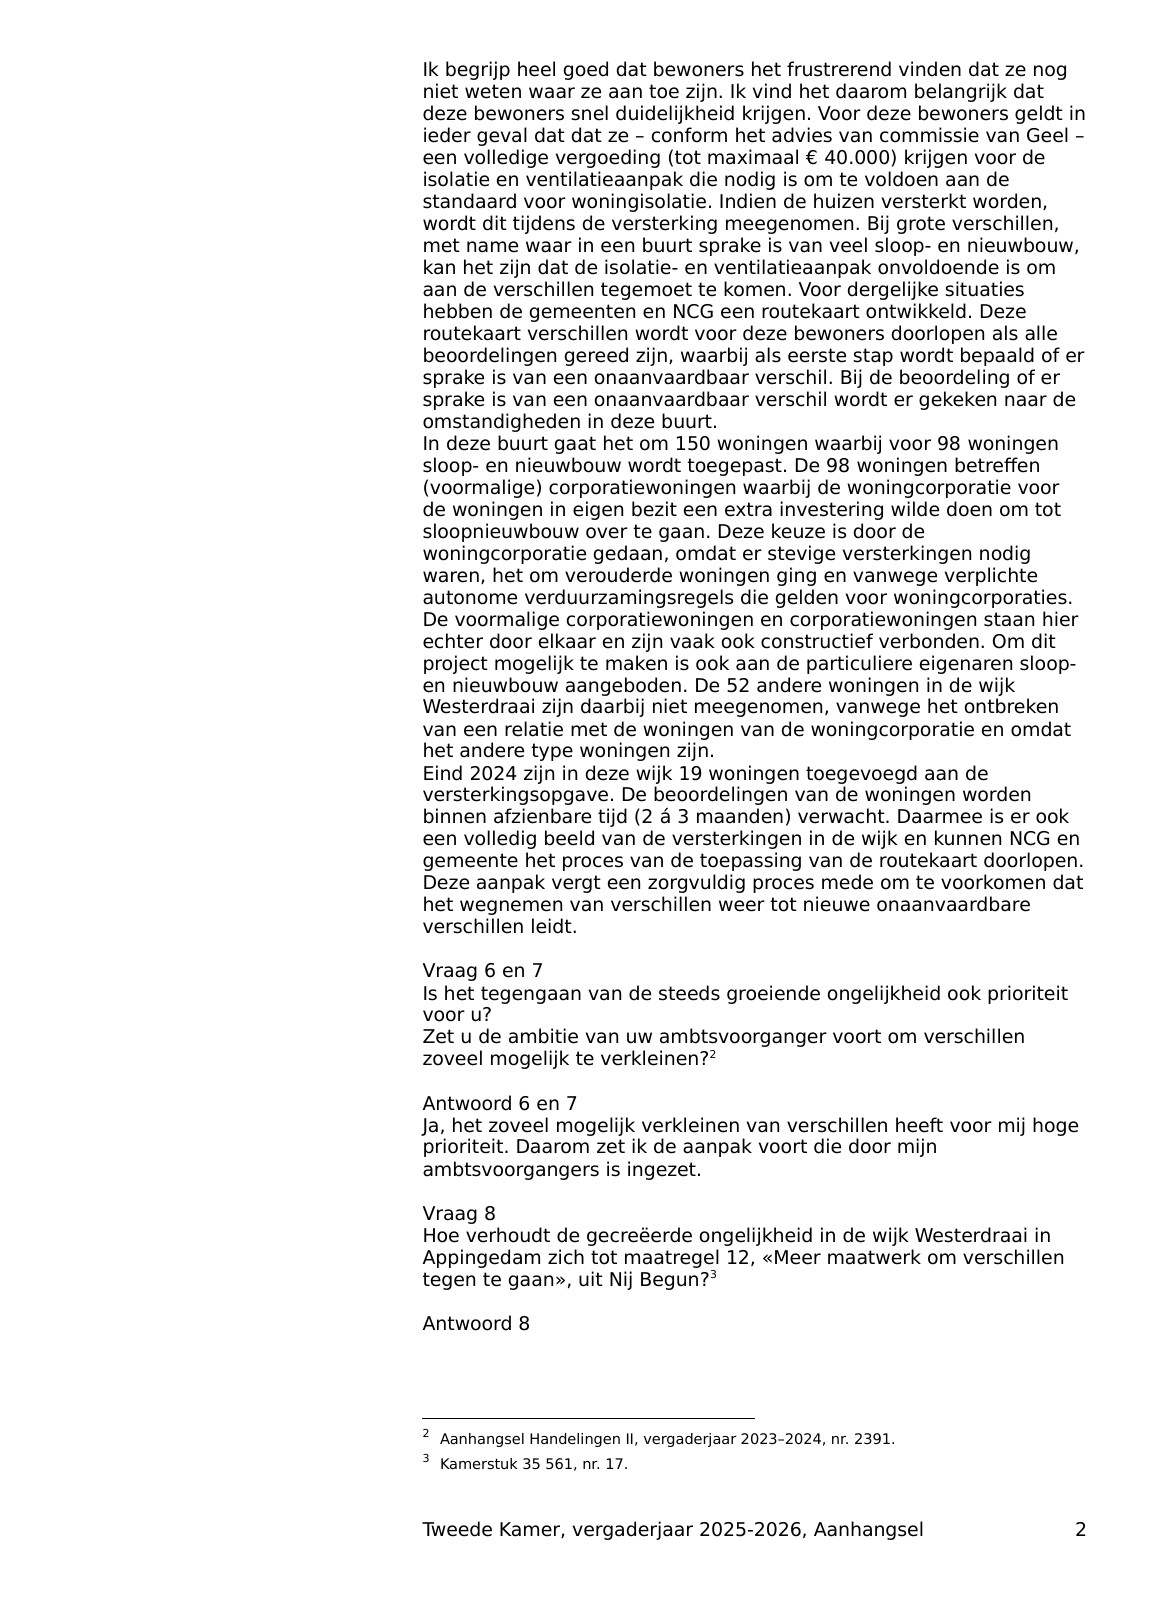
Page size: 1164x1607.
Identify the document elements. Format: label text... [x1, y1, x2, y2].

text Antwoord 8 [422, 1313, 1087, 1335]
text Eind 2024 zijn in deze wijk 19 woningen toegevoegd aan de versterkingsopgave. De beoordelingen van de woningen worden binnen afzienbare tijd (2 á 3 maanden) verwacht. Daarmee is er ook een volledig beeld van de versterkingen in de wijk en kunnen NCG en gemeente het proces van de toepassing van de routekaart doorlopen. Deze aanpak vergt een zorgvuldig proces mede om te voorkomen dat het wegnemen van verschillen weer tot nieuwe onaanvaardbare verschillen leidt. [422, 762, 1087, 938]
text Antwoord 6 en 7 [422, 1092, 1087, 1114]
text Hoe verhoudt de gecreëerde ongelijkheid in de wijk Westerdraai in Appingedam zich tot maatregel 12, «Meer maatwerk om verschillen tegen te gaan», uit Nij Begun? [422, 1224, 1087, 1291]
text Vraag 6 en 7 [422, 960, 1087, 982]
text Zet u de ambitie van uw ambtsvoorganger voort om verschillen zoveel mogelijk te verkleinen? [422, 1026, 1087, 1070]
text Ja, het zoveel mogelijk verkleinen van verschillen heeft voor mij hoge prioriteit. Daarom zet ik de aanpak voort die door mijn ambtsvoorgangers is ingezet. [422, 1114, 1087, 1180]
text Ik begrijp heel goed dat bewoners het frustrerend vinden dat ze nog niet weten waar ze aan toe zijn. Ik vind het daarom belangrijk dat deze bewoners snel duidelijkheid krijgen. Voor deze bewoners geldt in ieder geval dat dat ze – conform het advies van commissie van Geel – een volledige vergoeding (tot maximaal € 40.000) krijgen voor de isolatie en ventilatieaanpak die nodig is om te voldoen aan de standaard voor woningisolatie. Indien de huizen versterkt worden, wordt dit tijdens de versterking meegenomen. Bij grote verschillen, met name waar in een buurt sprake is van veel sloop- en nieuwbouw, kan het zijn dat de isolatie- en ventilatieaanpak onvoldoende is om aan de verschillen tegemoet te komen. Voor dergelijke situaties hebben de gemeenten en NCG een routekaart ontwikkeld. Deze routekaart verschillen wordt voor deze bewoners doorlopen als alle beoordelingen gereed zijn, waarbij als eerste stap wordt bepaald of er sprake is van een onaanvaardbaar verschil. Bij de beoordeling of er sprake is van een onaanvaardbaar verschil wordt er gekeken naar de omstandigheden in deze buurt. [422, 59, 1087, 433]
text Aanhangsel Handelingen II, vergaderjaar 2023–2024, nr. 2391. [422, 1427, 1087, 1449]
text Vraag 8 [422, 1203, 1087, 1224]
text In deze buurt gaat het om 150 woningen waarbij voor 98 woningen sloop- en nieuwbouw wordt toegepast. De 98 woningen betreffen (voormalige) corporatiewoningen waarbij de woningcorporatie voor de woningen in eigen bezit een extra investering wilde doen om tot sloopnieuwbouw over te gaan. Deze keuze is door de woningcorporatie gedaan, omdat er stevige versterkingen nodig waren, het om verouderde woningen ging en vanwege verplichte autonome verduurzamingsregels die gelden voor woningcorporaties. De voormalige corporatiewoningen en corporatiewoningen staan hier echter door elkaar en zijn vaak ook constructief verbonden. Om dit project mogelijk te maken is ook aan de particuliere eigenaren sloop- en nieuwbouw aangeboden. De 52 andere woningen in de wijk Westerdraai zijn daarbij niet meegenomen, vanwege het ontbreken van een relatie met de woningen van de woningcorporatie en omdat het andere type woningen zijn. [422, 433, 1087, 762]
text Kamerstuk 35 561, nr. 17. [422, 1452, 1087, 1474]
text Is het tegengaan van de steeds groeiende ongelijkheid ook prioriteit voor u? [422, 982, 1087, 1026]
